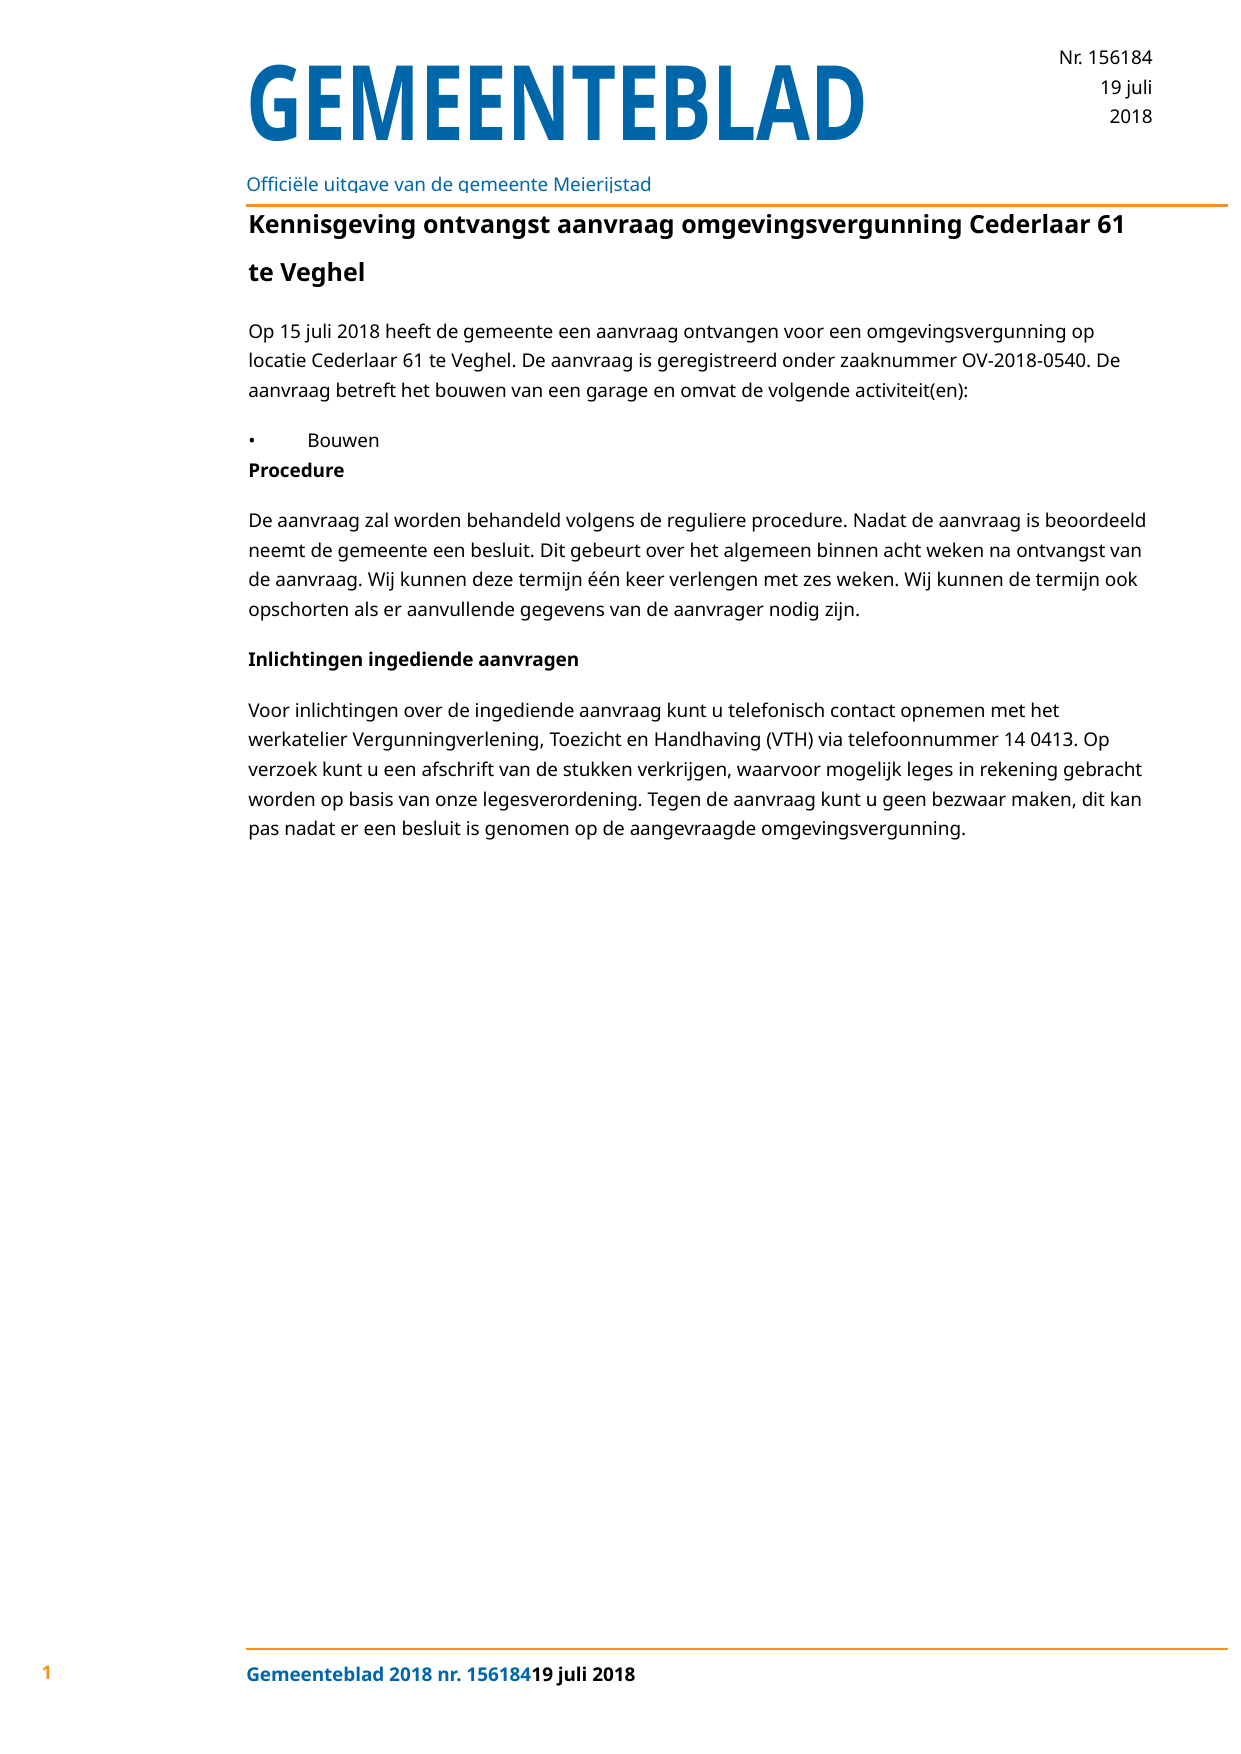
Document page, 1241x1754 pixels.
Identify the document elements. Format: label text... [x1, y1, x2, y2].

text Kennisgeving ontvangst aanvraag omgevingsvergunning Cederlaar 61 te Veghel [248, 207, 1152, 288]
text Op 15 juli 2018 heeft de gemeente een aanvraag ontvangen voor een omgevingsvergunning op locatie Cederlaar 61 te Veghel. De aanvraag is geregistreerd onder zaaknummer OV-2018-0540. De aanvraag betreft het bouwen van een garage en omvat de volgende activiteit(en): [248, 318, 1152, 403]
text Voor inlichtingen over de ingediende aanvraag kunt u telefonisch contact opnemen met het werkatelier Vergunningverlening, Toezicht en Handhaving (VTH) via telefoonnummer 14 0413. Op verzoek kunt u een afschrift van de stukken verkrijgen, waarvoor mogelijk leges in rekening gebracht worden op basis van onze legesverordening. Tegen de aanvraag kunt u geen bezwaar maken, dit kan pas nadat er een besluit is genomen op de aangevraagde omgevingsvergunning. [248, 697, 1152, 841]
text De aanvraag zal worden behandeld volgens de reguliere procedure. Nadat de aanvraag is beoordeeld neemt de gemeente een besluit. Dit gebeurt over het algemeen binnen acht weken na ontvangst van de aanvraag. Wij kunnen deze termijn één keer verlengen met zes weken. Wij kunnen de termijn ook opschorten als er aanvullende gegevens van de aanvrager nodig zijn. [248, 507, 1152, 622]
picture [41, 47, 231, 172]
text Inlichtingen ingediende aanvragen [248, 647, 1152, 672]
list Bouwen [248, 427, 1152, 453]
text Procedure [248, 457, 1152, 483]
